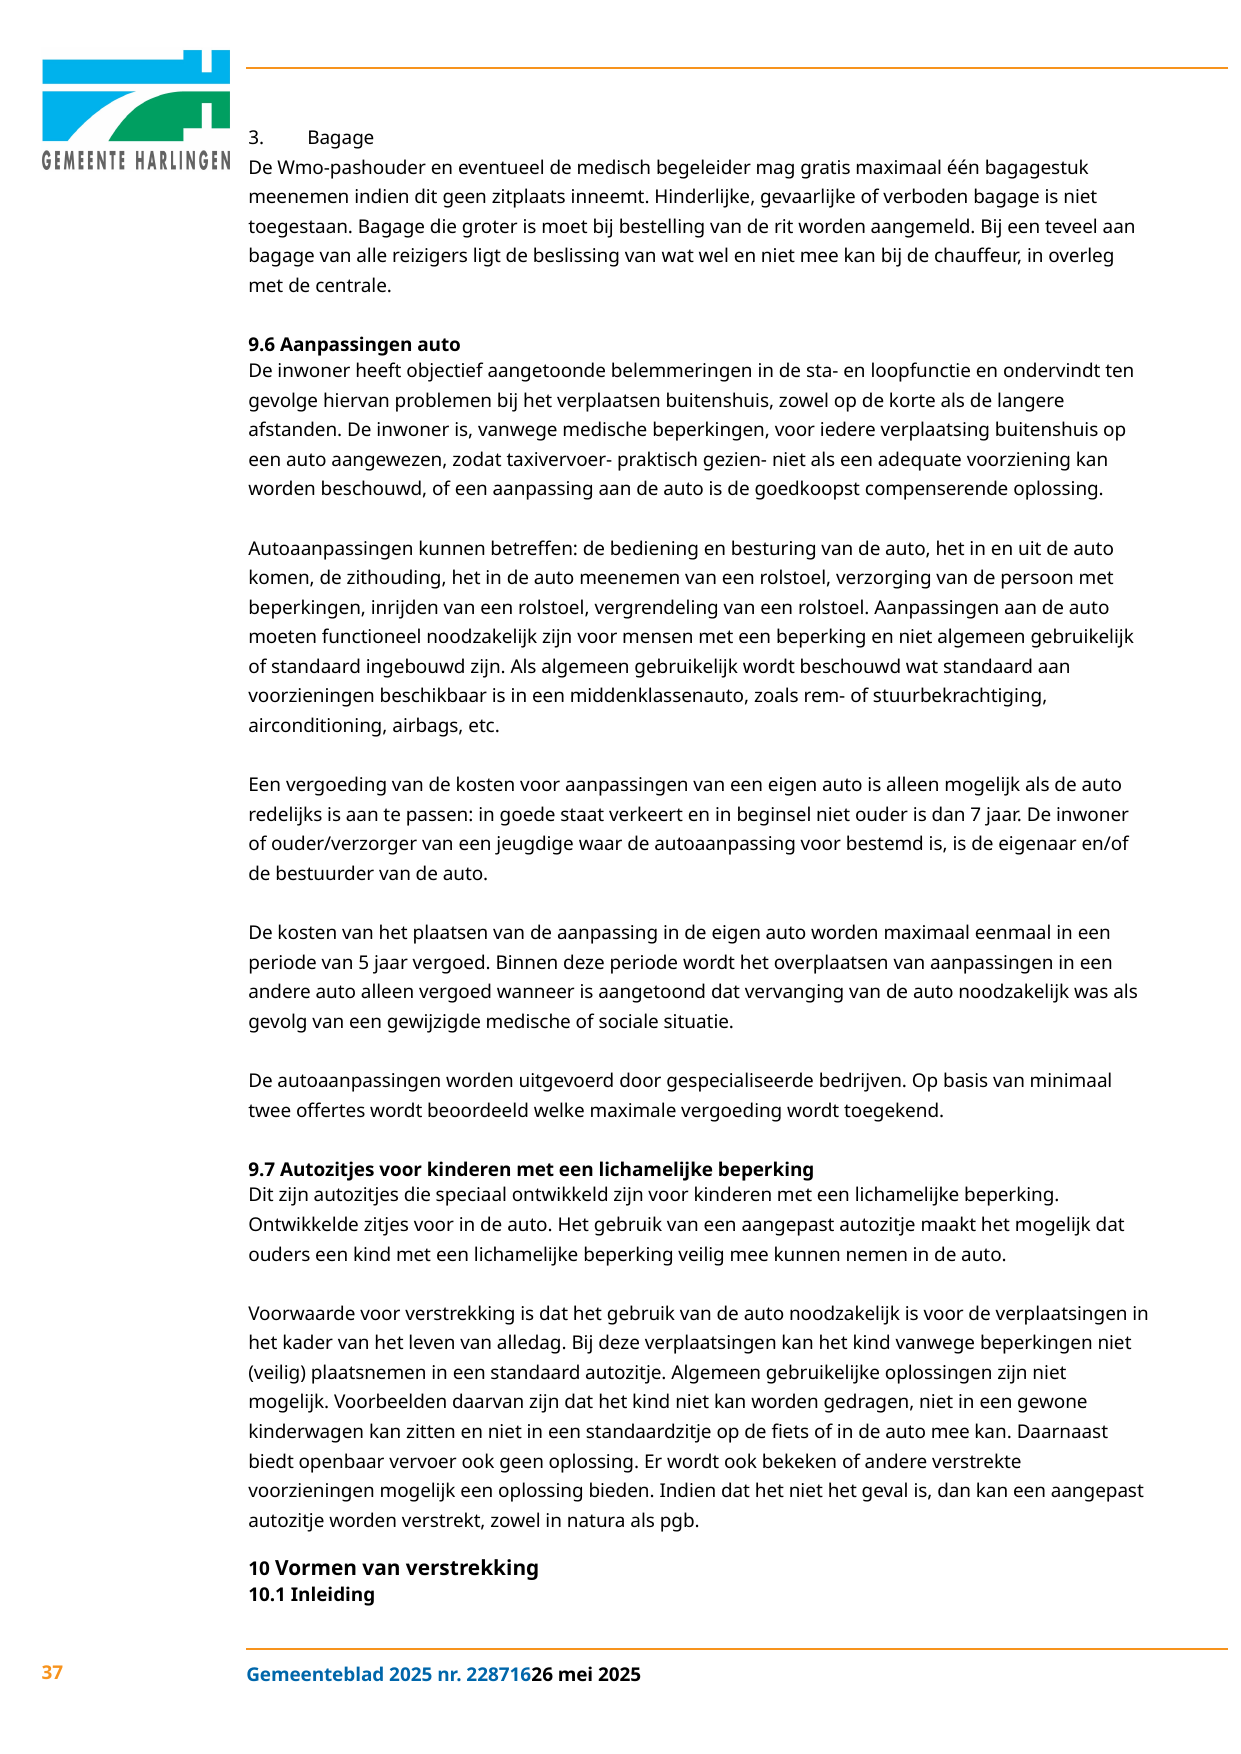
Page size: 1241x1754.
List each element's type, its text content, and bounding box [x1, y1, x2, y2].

text Autoaanpassingen kunnen betreffen: de bediening en besturing van de auto, het in en uit de auto komen, de zithouding, het in de auto meenemen van een rolstoel, verzorging van de persoon met beperkingen, inrijden van een rolstoel, vergrendeling van een rolstoel. Aanpassingen aan de auto moeten functioneel noodzakelijk zijn voor mensen met een beperking en niet algemeen gebruikelijk of standaard ingebouwd zijn. Als algemeen gebruikelijk wordt beschouwd wat standaard aan voorzieningen beschikbaar is in een middenklassenauto, zoals rem- of stuurbekrachtiging, airconditioning, airbags, etc. [248, 535, 1152, 738]
text 9.6 Aanpassingen auto [248, 331, 1152, 357]
text 10 Vormen van verstrekking [248, 1553, 1152, 1581]
text Voorwaarde voor verstrekking is dat het gebruik van de auto noodzakelijk is voor de verplaatsingen in het kader van het leven van alledag. Bij deze verplaatsingen kan het kind vanwege beperkingen niet (veilig) plaatsnemen in een standaard autozitje. Algemeen gebruikelijke oplossingen zijn niet mogelijk. Voorbeelden daarvan zijn dat het kind niet kan worden gedragen, niet in een gewone kinderwagen kan zitten en niet in een standaardzitje op de fiets of in de auto mee kan. Daarnaast biedt openbaar vervoer ook geen oplossing. Er wordt ook bekeken of andere verstrekte voorzieningen mogelijk een oplossing bieden. Indien dat het niet het geval is, dan kan een aangepast autozitje worden verstrekt, zowel in natura als pgb. [248, 1300, 1152, 1533]
text De Wmo-pashouder en eventueel de medisch begeleider mag gratis maximaal één bagagestuk meenemen indien dit geen zitplaats inneemt. Hinderlijke, gevaarlijke of verboden bagage is niet toegestaan. Bagage die groter is moet bij bestelling van de rit worden aangemeld. Bij een teveel aan bagage van alle reizigers ligt de beslissing van wat wel en niet mee kan bij de chauffeur, in overleg met de centrale. [248, 154, 1152, 298]
text Een vergoeding van de kosten voor aanpassingen van een eigen auto is alleen mogelijk als de auto redelijks is aan te passen: in goede staat verkeert en in beginsel niet ouder is dan 7 jaar. De inwoner of ouder/verzorger van een jeugdige waar de autoaanpassing voor bestemd is, is de eigenaar en/of de bestuurder van de auto. [248, 771, 1152, 886]
text Dit zijn autozitjes die speciaal ontwikkeld zijn voor kinderen met een lichamelijke beperking. Ontwikkelde zitjes voor in de auto. Het gebruik van een aangepast autozitje maakt het mogelijk dat ouders een kind met een lichamelijke beperking veilig mee kunnen nemen in de auto. [248, 1182, 1152, 1267]
text De autoaanpassingen worden uitgevoerd door gespecialiseerde bedrijven. Op basis van minimaal twee offertes wordt beoordeeld welke maximale vergoeding wordt toegekend. [248, 1067, 1152, 1122]
text 9.7 Autozitjes voor kinderen met een lichamelijke beperking [248, 1156, 1152, 1182]
picture [41, 47, 231, 172]
text 10.1 Inleiding [248, 1581, 1152, 1607]
text De inwoner heeft objectief aangetoonde belemmeringen in de sta- en loopfunctie en ondervindt ten gevolge hiervan problemen bij het verplaatsen buitenshuis, zowel op de korte als de langere afstanden. De inwoner is, vanwege medische beperkingen, voor iedere verplaatsing buitenshuis op een auto aangewezen, zodat taxivervoer- praktisch gezien- niet als een adequate voorziening kan worden beschouwd, of een aanpassing aan de auto is de goedkoopst compenserende oplossing. [248, 357, 1152, 501]
text De kosten van het plaatsen van de aanpassing in de eigen auto worden maximaal eenmaal in een periode van 5 jaar vergoed. Binnen deze periode wordt het overplaatsen van aanpassingen in een andere auto alleen vergoed wanneer is aangetoond dat vervanging van de auto noodzakelijk was als gevolg van een gewijzigde medische of sociale situatie. [248, 919, 1152, 1034]
list Bagage [248, 124, 1152, 150]
